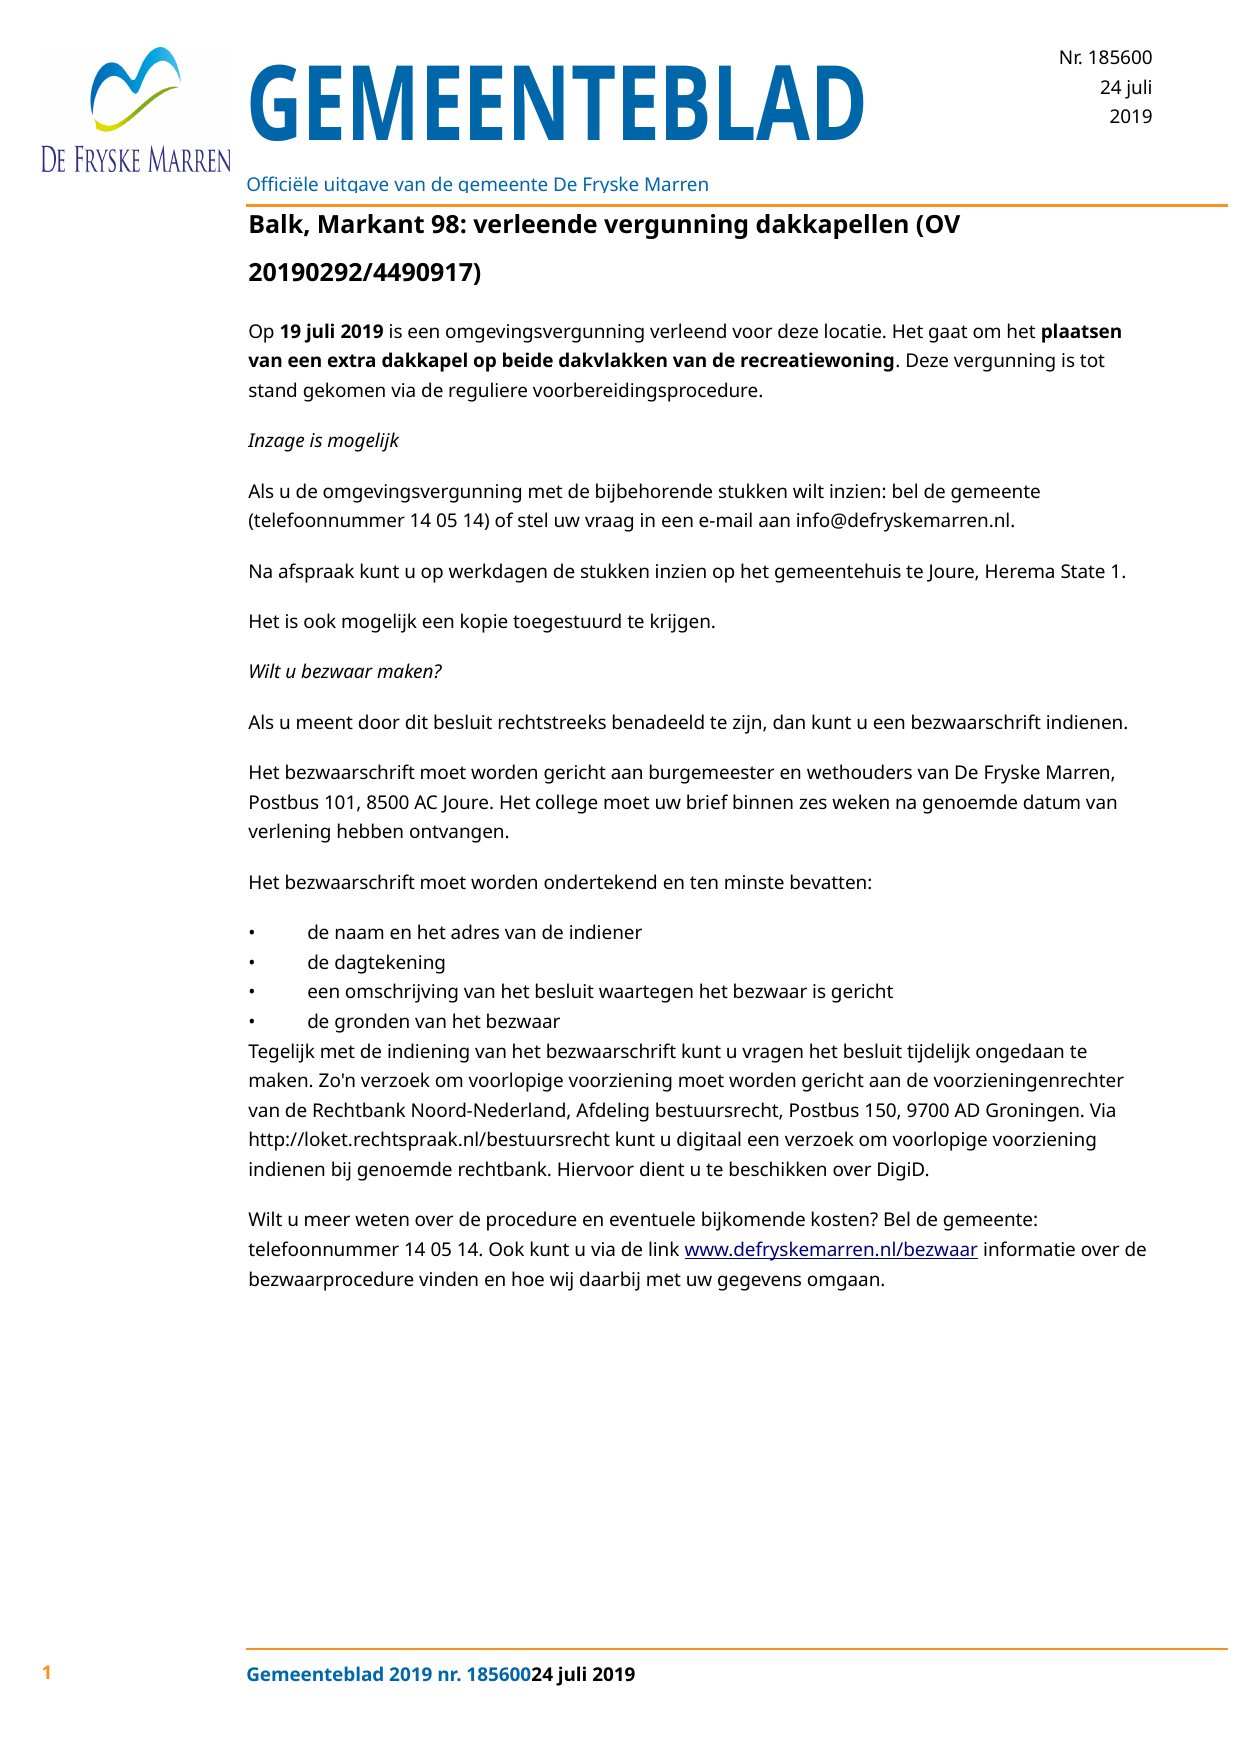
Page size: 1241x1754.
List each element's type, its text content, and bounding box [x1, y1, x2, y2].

text Het bezwaarschrift moet worden gericht aan burgemeester en wethouders van De Fryske Marren, Postbus 101, 8500 AC Joure. Het college moet uw brief binnen zes weken na genoemde datum van verlening hebben ontvangen. [248, 759, 1152, 844]
text Wilt u meer weten over de procedure en eventuele bijkomende kosten? Bel de gemeente: telefoonnummer 14 05 14. Ook kunt u via de link www.defryskemarren.nl/bezwaar informatie over de bezwaarprocedure vinden en hoe wij daarbij met uw gegevens omgaan. [248, 1207, 1152, 1292]
text Op 19 juli 2019 is een omgevingsvergunning verleend voor deze locatie. Het gaat om het plaatsen van een extra dakkapel op beide dakvlakken van de recreatiewoning. Deze vergunning is tot stand gekomen via de reguliere voorbereidingsprocedure. [248, 318, 1152, 403]
text Wilt u bezwaar maken? [248, 659, 1152, 684]
text Als u de omgevingsvergunning met de bijbehorende stukken wilt inzien: bel de gemeente (telefoonnummer 14 05 14) of stel uw vraag in een e-mail aan info@defryskemarren.nl. [248, 478, 1152, 533]
list de gronden van het bezwaar [248, 1008, 1152, 1034]
list de dagtekening [248, 949, 1152, 975]
text Na afspraak kunt u op werkdagen de stukken inzien op het gemeentehuis te Joure, Herema State 1. [248, 558, 1152, 584]
text Het bezwaarschrift moet worden ondertekend en ten minste bevatten: [248, 869, 1152, 895]
list de naam en het adres van de indiener [248, 919, 1152, 945]
text Tegelijk met de indiening van het bezwaarschrift kunt u vragen het besluit tijdelijk ongedaan te maken. Zo'n verzoek om voorlopige voorziening moet worden gericht aan de voorzieningenrechter van de Rechtbank Noord-Nederland, Afdeling bestuursrecht, Postbus 150, 9700 AD Groningen. Via http://loket.rechtspraak.nl/bestuursrecht kunt u digitaal een verzoek om voorlopige voorziening indienen bij genoemde rechtbank. Hiervoor dient u te beschikken over DigiD. [248, 1038, 1152, 1182]
text Balk, Markant 98: verleende vergunning dakkapellen (OV 20190292/4490917) [248, 207, 1152, 288]
text Het is ook mogelijk een kopie toegestuurd te krijgen. [248, 608, 1152, 634]
list een omschrijving van het besluit waartegen het bezwaar is gericht [248, 979, 1152, 1004]
text Als u meent door dit besluit rechtstreeks benadeeld te zijn, dan kunt u een bezwaarschrift indienen. [248, 709, 1152, 735]
text Inzage is mogelijk [248, 427, 1152, 453]
picture [41, 47, 231, 172]
